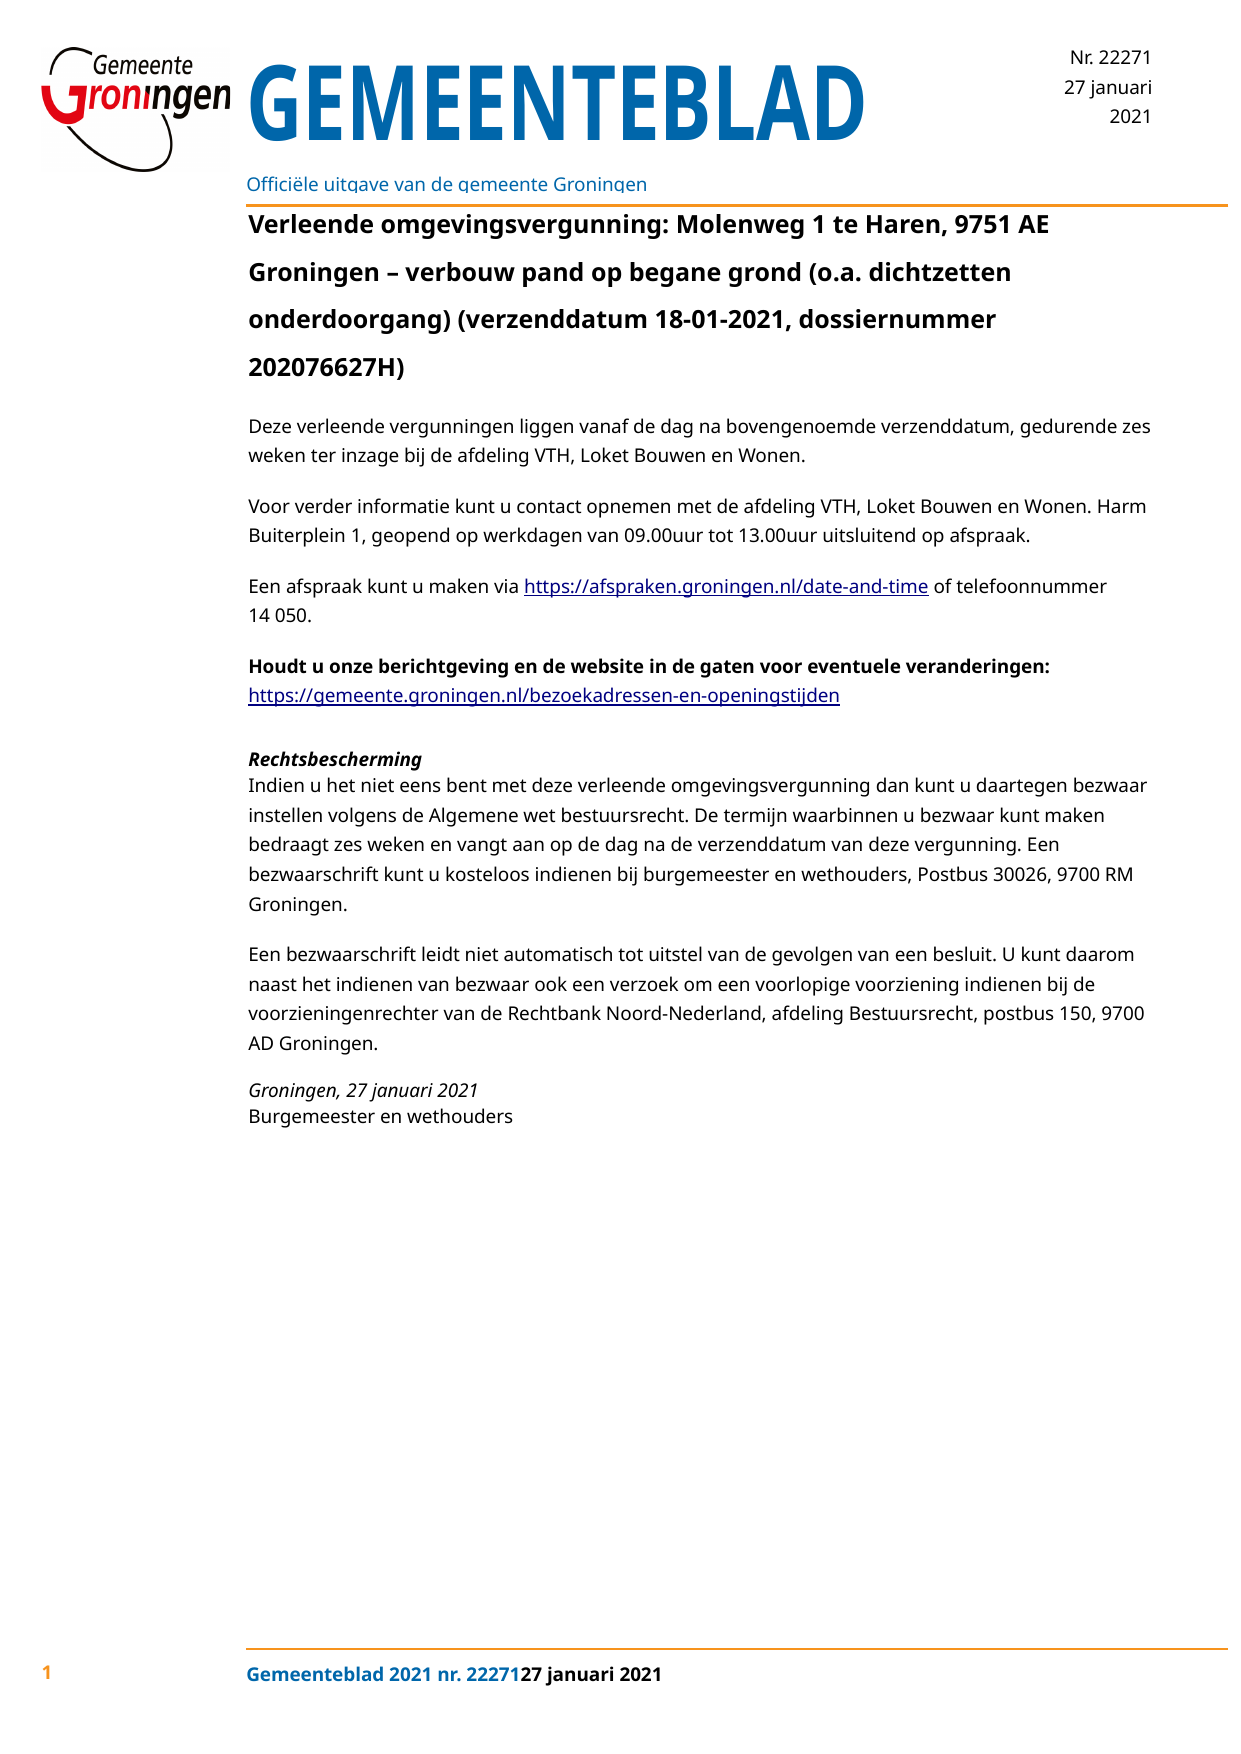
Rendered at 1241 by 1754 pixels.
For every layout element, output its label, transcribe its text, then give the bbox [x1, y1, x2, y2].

text Verleende omgevingsvergunning: Molenweg 1 te Haren, 9751 AE Groningen – verbouw pand op begane grond (o.a. dichtzetten onderdoorgang) (verzenddatum 18-01-2021, dossiernummer 202076627H) [248, 207, 1152, 384]
text Een bezwaarschrift leidt niet automatisch tot uitstel van de gevolgen van een besluit. U kunt daarom naast het indienen van bezwaar ook een verzoek om een voorlopige voorziening indienen bij de voorzieningenrechter van de Rechtbank Noord-Nederland, afdeling Bestuursrecht, postbus 150, 9700 AD Groningen. [248, 941, 1152, 1056]
text Voor verder informatie kunt u contact opnemen met de afdeling VTH, Loket Bouwen en Wonen. Harm Buiterplein 1, geopend op werkdagen van 09.00uur tot 13.00uur uitsluitend op afspraak. [248, 493, 1152, 548]
text Een afspraak kunt u maken via https://afspraken.groningen.nl/date-and-time of telefoonnummer 14 050. [248, 573, 1152, 628]
text Deze verleende vergunningen liggen vanaf de dag na bovengenoemde verzenddatum, gedurende zes weken ter inzage bij de afdeling VTH, Loket Bouwen en Wonen. [248, 413, 1152, 468]
picture [41, 47, 231, 172]
text Indien u het niet eens bent met deze verleende omgevingsvergunning dan kunt u daartegen bezwaar instellen volgens de Algemene wet bestuursrecht. De termijn waarbinnen u bezwaar kunt maken bedraagt zes weken en vangt aan op de dag na de verzenddatum van deze vergunning. Een bezwaarschrift kunt u kosteloos indienen bij burgemeester en wethouders, Postbus 30026, 9700 RM Groningen. [248, 772, 1152, 916]
text Houdt u onze berichtgeving en de website in de gaten voor eventuele veranderingen: https://gemeente.groningen.nl/bezoekadressen-en-openingstijden [248, 653, 1152, 708]
text Burgemeester en wethouders [248, 1103, 1152, 1129]
text Rechtsbescherming [248, 747, 1152, 772]
text Groningen, 27 januari 2021 [248, 1078, 1152, 1103]
